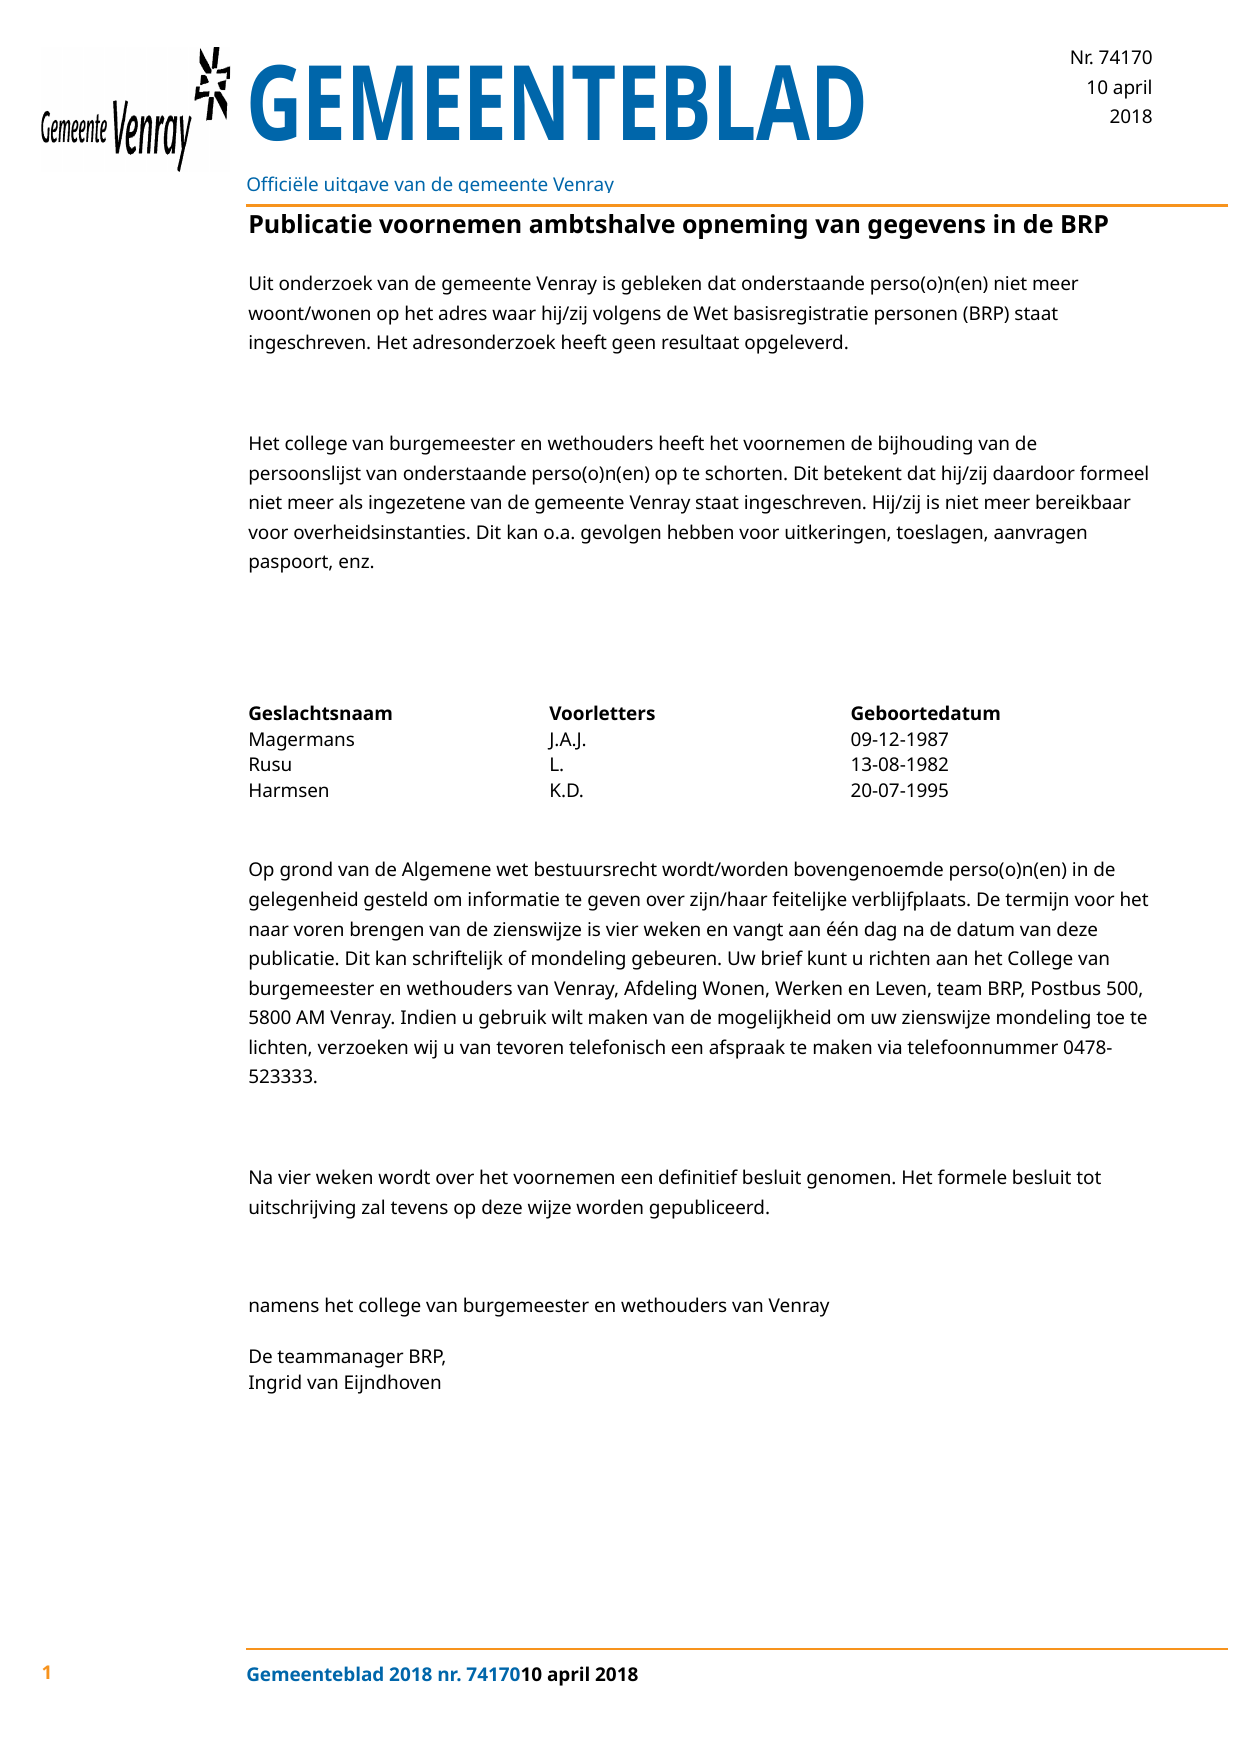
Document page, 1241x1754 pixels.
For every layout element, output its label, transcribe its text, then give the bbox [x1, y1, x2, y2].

text Publicatie voornemen ambtshalve opneming van gegevens in de BRP [248, 207, 1152, 241]
table_cell Rusu [248, 751, 549, 777]
text De teammanager BRP, [248, 1344, 1152, 1369]
table_cell 20-07-1995 [850, 777, 1152, 803]
table_cell L. [549, 751, 850, 777]
table_cell Magermans [248, 726, 549, 751]
text Ingrid van Eijndhoven [248, 1369, 1152, 1395]
picture [41, 47, 231, 172]
table_cell K.D. [549, 777, 850, 803]
table_cell 09-12-1987 [850, 726, 1152, 751]
text Het college van burgemeester en wethouders heeft het voornemen de bijhouding van de persoonslijst van onderstaande perso(o)n(en) op te schorten. Dit betekent dat hij/zij daardoor formeel niet meer als ingezetene van de gemeente Venray staat ingeschreven. Hij/zij is niet meer bereikbaar voor overheidsinstanties. Dit kan o.a. gevolgen hebben voor uitkeringen, toeslagen, aanvragen paspoort, enz. [248, 430, 1152, 574]
table_header Geslachtsnaam [248, 700, 549, 726]
table_cell 13-08-1982 [850, 751, 1152, 777]
table_cell Harmsen [248, 777, 549, 803]
table_header Voorletters [549, 700, 850, 726]
text Op grond van de Algemene wet bestuursrecht wordt/worden bovengenoemde perso(o)n(en) in de gelegenheid gesteld om informatie te geven over zijn/haar feitelijke verblijfplaats. De termijn voor het naar voren brengen van de zienswijze is vier weken en vangt aan één dag na de datum van deze publicatie. Dit kan schriftelijk of mondeling gebeuren. Uw brief kunt u richten aan het College van burgemeester en wethouders van Venray, Afdeling Wonen, Werken en Leven, team BRP, Postbus 500, 5800 AM Venray. Indien u gebruik wilt maken van de mogelijkheid om uw zienswijze mondeling toe te lichten, verzoeken wij u van tevoren telefonisch een afspraak te maken via telefoonnummer 0478-523333. [248, 857, 1152, 1089]
table_cell J.A.J. [549, 726, 850, 751]
text namens het college van burgemeester en wethouders van Venray [248, 1292, 1152, 1318]
text Na vier weken wordt over het voornemen een definitief besluit genomen. Het formele besluit tot uitschrijving zal tevens op deze wijze worden gepubliceerd. [248, 1164, 1152, 1220]
table_header Geboortedatum [850, 700, 1152, 726]
text Uit onderzoek van de gemeente Venray is gebleken dat onderstaande perso(o)n(en) niet meer woont/wonen op het adres waar hij/zij volgens de Wet basisregistratie personen (BRP) staat ingeschreven. Het adresonderzoek heeft geen resultaat opgeleverd. [248, 270, 1152, 355]
